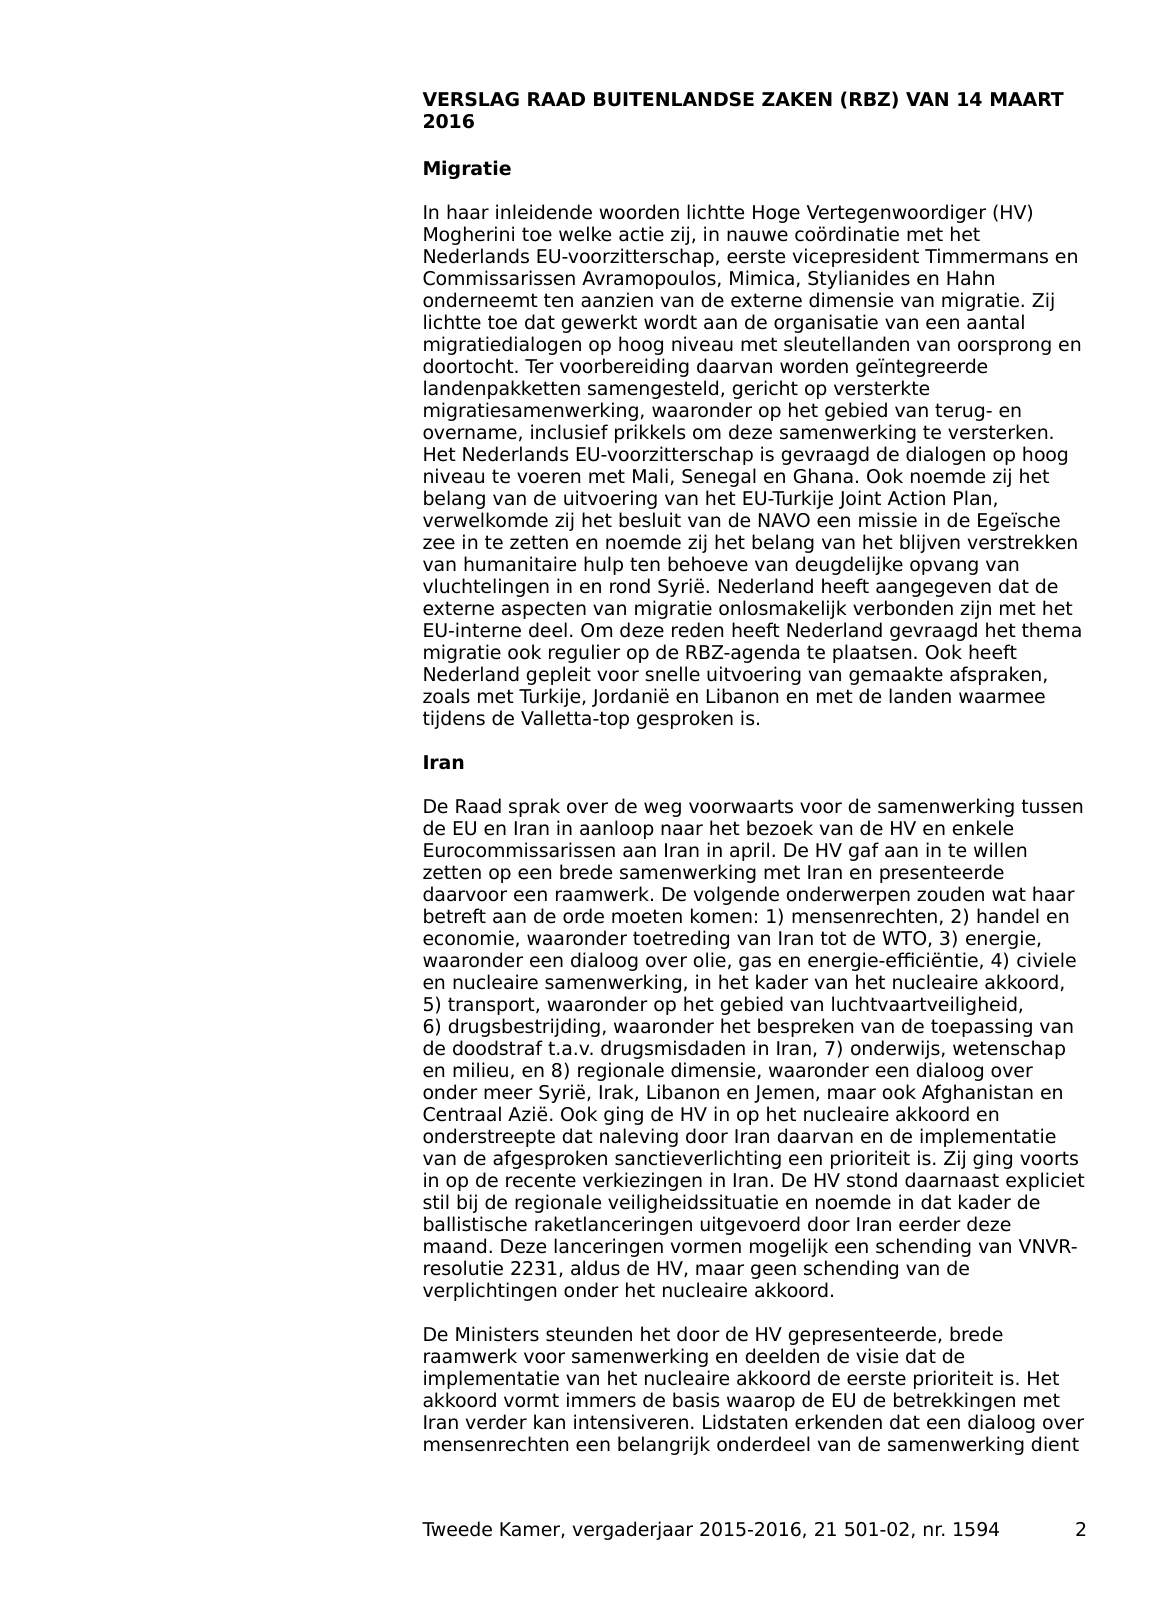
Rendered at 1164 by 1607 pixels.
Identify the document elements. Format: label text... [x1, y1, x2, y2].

text De Ministers steunden het door de HV gepresenteerde, brede raamwerk voor samenwerking en deelden de visie dat de implementatie van het nucleaire akkoord de eerste prioriteit is. Het akkoord vormt immers de basis waarop de EU de betrekkingen met Iran verder kan intensiveren. Lidstaten erkenden dat een dialoog over mensenrechten een belangrijk onderdeel van de samenwerking dient [422, 1324, 1087, 1456]
subtitle Migratie [422, 158, 1087, 180]
subtitle Iran [422, 752, 1087, 774]
subtitle VERSLAG RAAD BUITENLANDSE ZAKEN (RBZ) VAN 14 MAART 2016 [422, 89, 1087, 133]
text De Raad sprak over de weg voorwaarts voor de samenwerking tussen de EU en Iran in aanloop naar het bezoek van de HV en enkele Eurocommissarissen aan Iran in april. De HV gaf aan in te willen zetten op een brede samenwerking met Iran en presenteerde daarvoor een raamwerk. De volgende onderwerpen zouden wat haar betreft aan de orde moeten komen: 1) mensenrechten, 2) handel en economie, waaronder toetreding van Iran tot de WTO, 3) energie, waaronder een dialoog over olie, gas en energie-efficiëntie, 4) civiele en nucleaire samenwerking, in het kader van het nucleaire akkoord, 5) transport, waaronder op het gebied van luchtvaartveiligheid, 6) drugsbestrijding, waaronder het bespreken van de toepassing van de doodstraf t.a.v. drugsmisdaden in Iran, 7) onderwijs, wetenschap en milieu, en 8) regionale dimensie, waaronder een dialoog over onder meer Syrië, Irak, Libanon en Jemen, maar ook Afghanistan en Centraal Azië. Ook ging de HV in op het nucleaire akkoord en onderstreepte dat naleving door Iran daarvan en de implementatie van de afgesproken sanctieverlichting een prioriteit is. Zij ging voorts in op de recente verkiezingen in Iran. De HV stond daarnaast expliciet stil bij de regionale veiligheidssituatie en noemde in dat kader de ballistische raketlanceringen uitgevoerd door Iran eerder deze maand. Deze lanceringen vormen mogelijk een schending van VNVR-resolutie 2231, aldus de HV, maar geen schending van de verplichtingen onder het nucleaire akkoord. [422, 796, 1087, 1302]
text In haar inleidende woorden lichtte Hoge Vertegenwoordiger (HV) Mogherini toe welke actie zij, in nauwe coördinatie met het Nederlands EU-voorzitterschap, eerste vicepresident Timmermans en Commissarissen Avramopoulos, Mimica, Stylianides en Hahn onderneemt ten aanzien van de externe dimensie van migratie. Zij lichtte toe dat gewerkt wordt aan de organisatie van een aantal migratiedialogen op hoog niveau met sleutellanden van oorsprong en doortocht. Ter voorbereiding daarvan worden geïntegreerde landenpakketten samengesteld, gericht op versterkte migratiesamenwerking, waaronder op het gebied van terug- en overname, inclusief prikkels om deze samenwerking te versterken. Het Nederlands EU-voorzitterschap is gevraagd de dialogen op hoog niveau te voeren met Mali, Senegal en Ghana. Ook noemde zij het belang van de uitvoering van het EU-Turkije Joint Action Plan, verwelkomde zij het besluit van de NAVO een missie in de Egeïsche zee in te zetten en noemde zij het belang van het blijven verstrekken van humanitaire hulp ten behoeve van deugdelijke opvang van vluchtelingen in en rond Syrië. Nederland heeft aangegeven dat de externe aspecten van migratie onlosmakelijk verbonden zijn met het EU-interne deel. Om deze reden heeft Nederland gevraagd het thema migratie ook regulier op de RBZ-agenda te plaatsen. Ook heeft Nederland gepleit voor snelle uitvoering van gemaakte afspraken, zoals met Turkije, Jordanië en Libanon en met de landen waarmee tijdens de Valletta-top gesproken is. [422, 202, 1087, 730]
